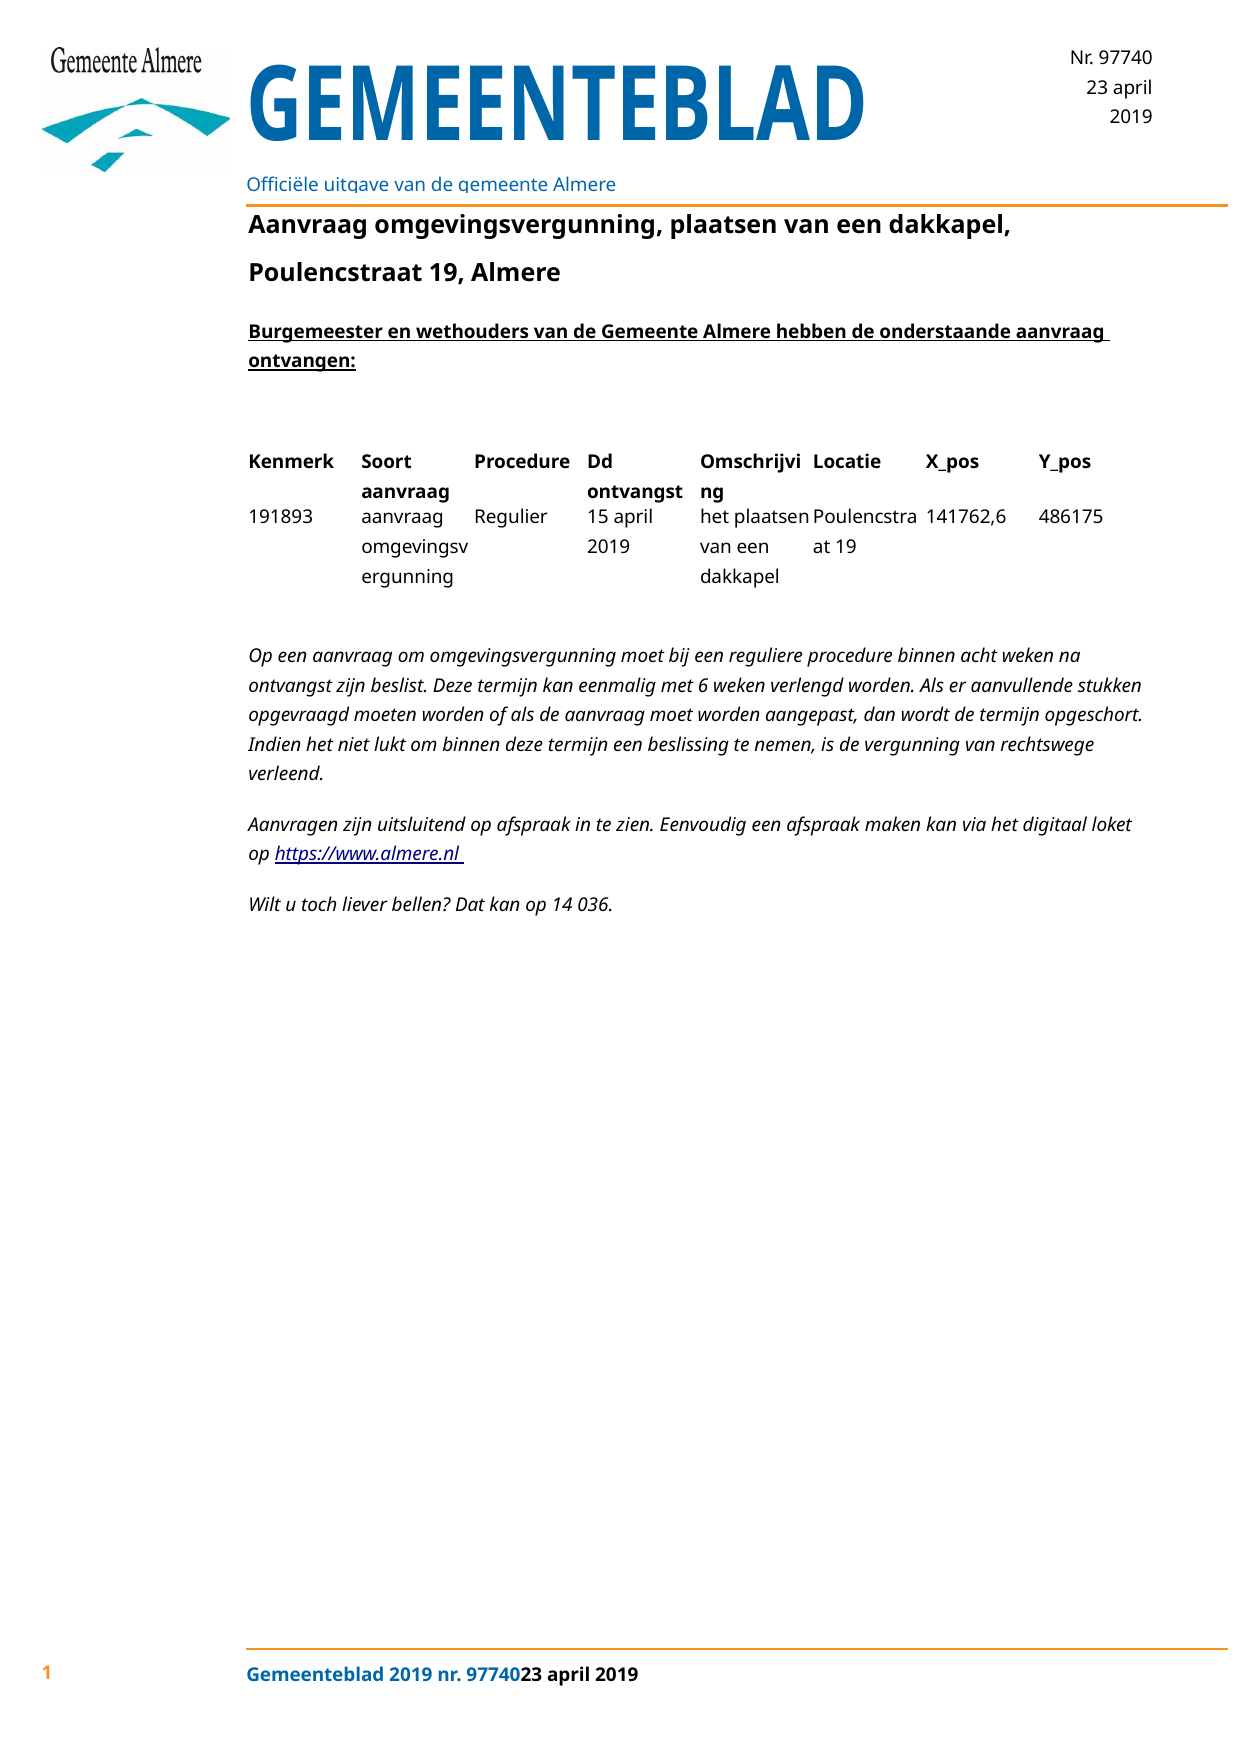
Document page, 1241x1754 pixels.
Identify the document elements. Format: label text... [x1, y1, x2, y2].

table_cell Regulier [474, 504, 587, 589]
table_cell 191893 [248, 504, 361, 589]
table_header Kenmerk [248, 449, 361, 504]
table_cell aanvraag omgevingsvergunning [361, 504, 474, 589]
picture [41, 47, 231, 172]
table_header Dd ontvangst [587, 449, 700, 504]
table_header Locatie [813, 449, 926, 504]
table_header Procedure [474, 449, 587, 504]
table_cell 141762,6 [926, 504, 1038, 589]
table_cell het plaatsen van een dakkapel [700, 504, 813, 589]
text Aanvragen zijn uitsluitend op afspraak in te zien. Eenvoudig een afspraak maken kan via het digitaal loket op https://www.almere.nl [248, 811, 1152, 866]
table_cell Poulencstraat 19 [813, 504, 926, 589]
table_cell 15 april 2019 [587, 504, 700, 589]
text Op een aanvraag om omgevingsvergunning moet bij een reguliere procedure binnen acht weken na ontvangst zijn beslist. Deze termijn kan eenmalig met 6 weken verlengd worden. Als er aanvullende stukken opgevraagd moeten worden of als de aanvraag moet worden aangepast, dan wordt de termijn opgeschort. Indien het niet lukt om binnen deze termijn een beslissing te nemen, is de vergunning van rechtswege verleend. [248, 642, 1152, 786]
table_header Y_pos [1039, 449, 1152, 504]
table_header Omschrijving [700, 449, 813, 504]
table_header Soort aanvraag [361, 449, 474, 504]
table_cell 486175 [1039, 504, 1152, 589]
text Burgemeester en wethouders van de Gemeente Almere hebben de onderstaande aanvraag ontvangen: [248, 318, 1152, 373]
text Wilt u toch liever bellen? Dat kan op 14 036. [248, 891, 1152, 917]
table_header X_pos [926, 449, 1038, 504]
text Aanvraag omgevingsvergunning, plaatsen van een dakkapel, Poulencstraat 19, Almere [248, 207, 1152, 288]
